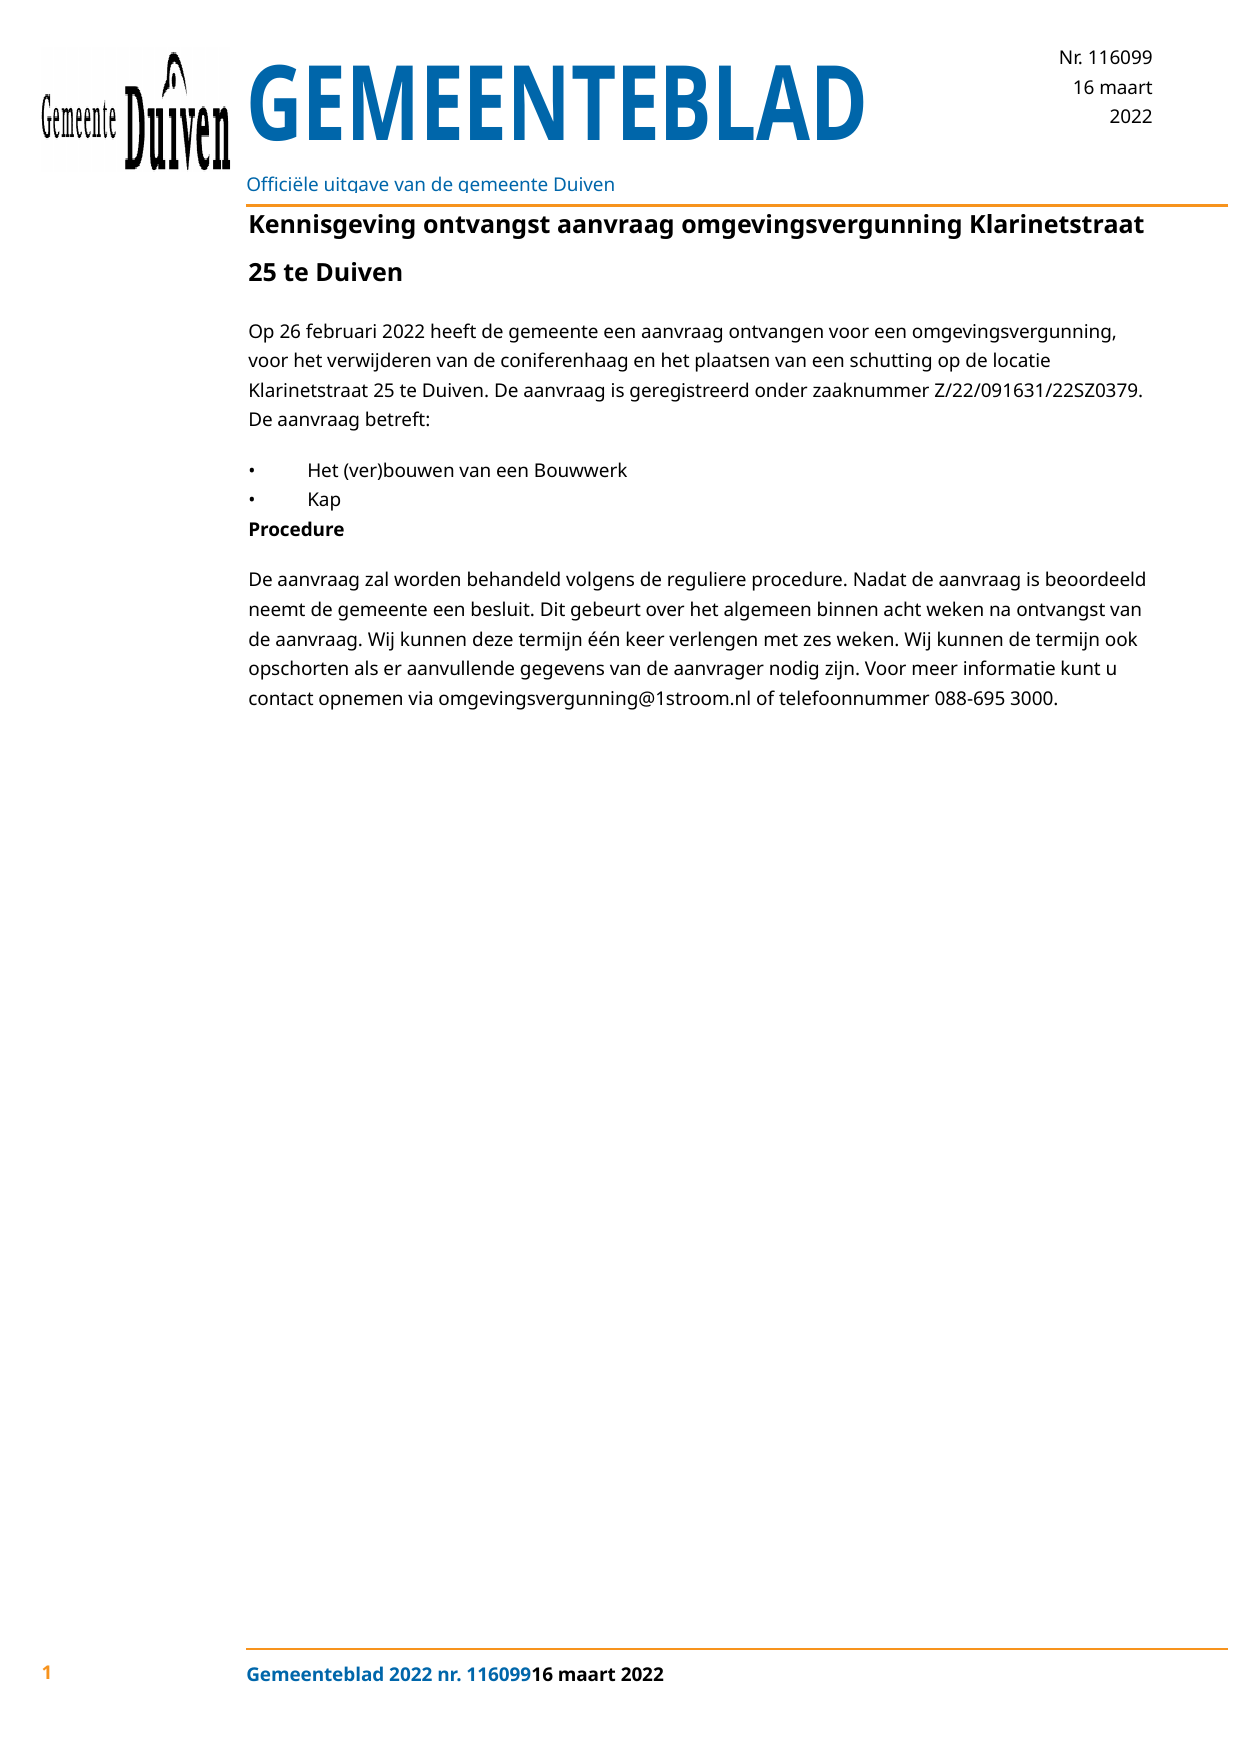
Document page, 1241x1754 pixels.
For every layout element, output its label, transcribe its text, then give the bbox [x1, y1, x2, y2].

text De aanvraag zal worden behandeld volgens de reguliere procedure. Nadat de aanvraag is beoordeeld neemt de gemeente een besluit. Dit gebeurt over het algemeen binnen acht weken na ontvangst van de aanvraag. Wij kunnen deze termijn één keer verlengen met zes weken. Wij kunnen de termijn ook opschorten als er aanvullende gegevens van de aanvrager nodig zijn. Voor meer informatie kunt u contact opnemen via omgevingsvergunning@1stroom.nl of telefoonnummer 088-695 3000. [248, 567, 1152, 711]
list Het (ver)bouwen van een Bouwwerk [248, 457, 1152, 483]
text Op 26 februari 2022 heeft de gemeente een aanvraag ontvangen voor een omgevingsvergunning, voor het verwijderen van de coniferenhaag en het plaatsen van een schutting op de locatie Klarinetstraat 25 te Duiven. De aanvraag is geregistreerd onder zaaknummer Z/22/091631/22SZ0379. De aanvraag betreft: [248, 318, 1152, 432]
picture [41, 47, 231, 172]
list Kap [248, 487, 1152, 512]
text Procedure [248, 516, 1152, 542]
text Kennisgeving ontvangst aanvraag omgevingsvergunning Klarinetstraat 25 te Duiven [248, 207, 1152, 288]
